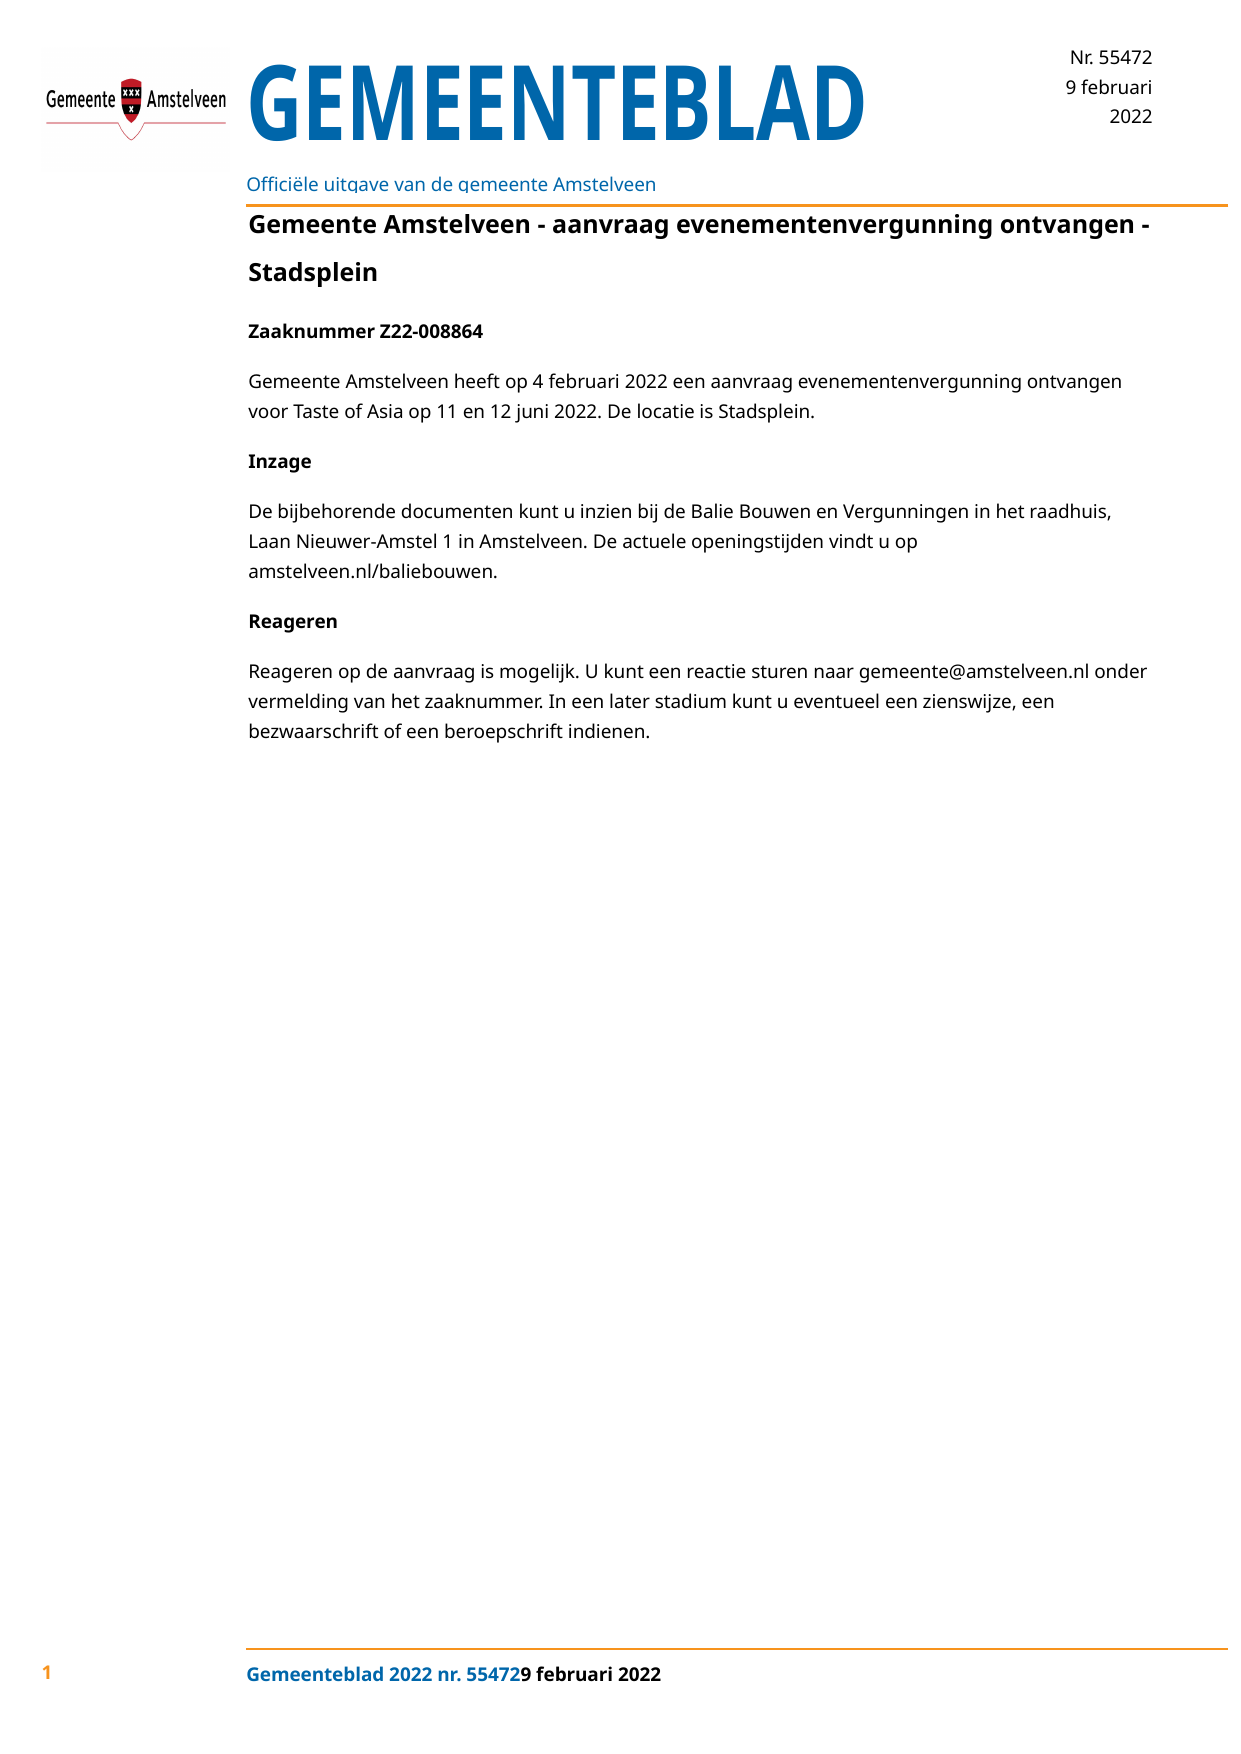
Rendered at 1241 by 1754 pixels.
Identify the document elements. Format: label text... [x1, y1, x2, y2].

text Reageren op de aanvraag is mogelijk. U kunt een reactie sturen naar gemeente@amstelveen.nl onder vermelding van het zaaknummer. In een later stadium kunt u eventueel een zienswijze, een bezwaarschrift of een beroepschrift indienen. [248, 659, 1152, 744]
text De bijbehorende documenten kunt u inzien bij de Balie Bouwen en Vergunningen in het raadhuis, Laan Nieuwer-Amstel 1 in Amstelveen. De actuele openingstijden vindt u op amstelveen.nl/baliebouwen. [248, 499, 1152, 584]
picture [41, 47, 231, 172]
text Gemeente Amstelveen - aanvraag evenementenvergunning ontvangen - Stadsplein [248, 207, 1152, 288]
text Gemeente Amstelveen heeft op 4 februari 2022 een aanvraag evenementenvergunning ontvangen voor Taste of Asia op 11 en 12 juni 2022. De locatie is Stadsplein. [248, 368, 1152, 424]
text Reageren [248, 608, 1152, 634]
text Zaaknummer Z22-008864 [248, 318, 1152, 344]
text Inzage [248, 448, 1152, 474]
